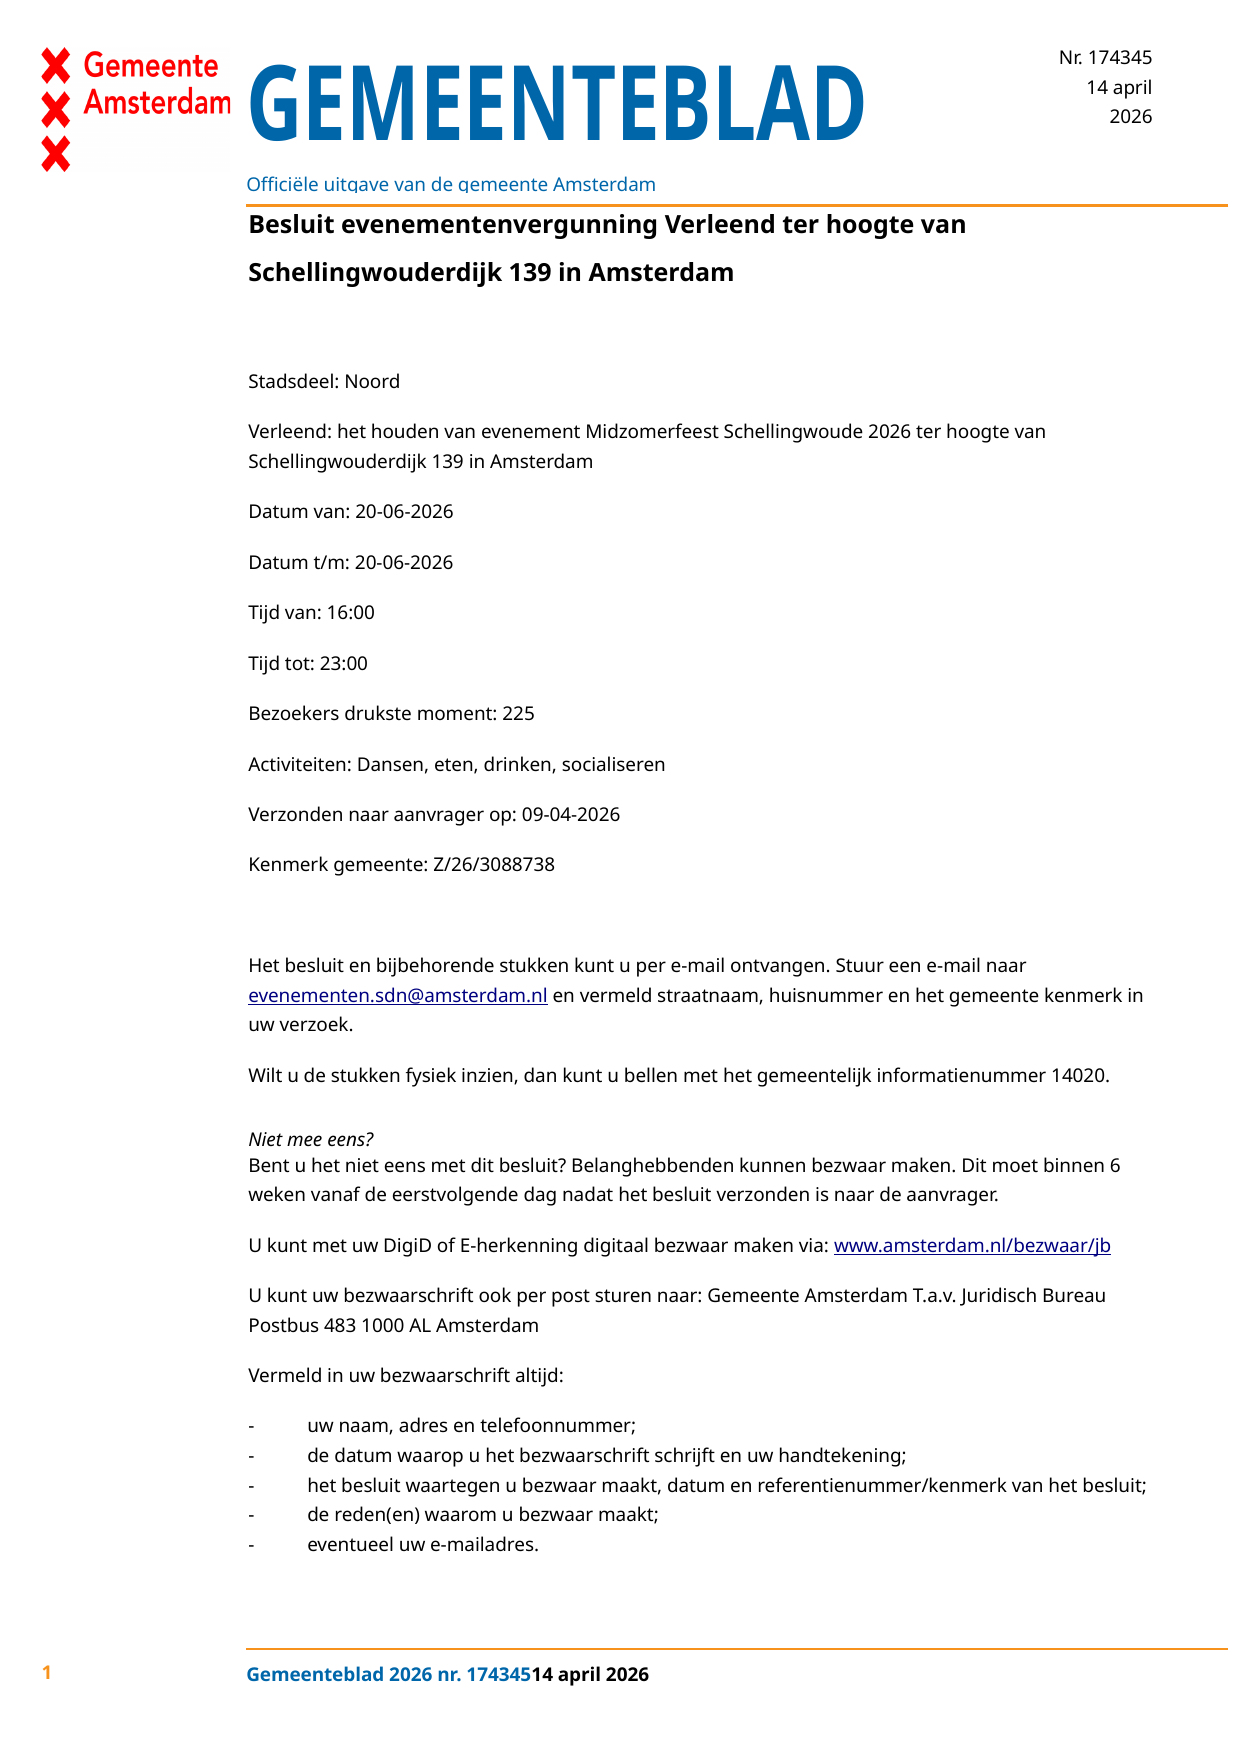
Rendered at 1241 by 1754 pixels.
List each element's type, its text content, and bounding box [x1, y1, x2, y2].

picture [41, 47, 231, 172]
text Tijd van: 16:00 [248, 599, 1152, 625]
text Kenmerk gemeente: Z/26/3088738 [248, 852, 1152, 877]
list de datum waarop u het bezwaarschrift schrijft en uw handtekening; [248, 1442, 1152, 1468]
text Wilt u de stukken fysiek inzien, dan kunt u bellen met het gemeentelijk informatienummer 14020. [248, 1062, 1152, 1088]
list uw naam, adres en telefoonnummer; [248, 1413, 1152, 1438]
text Niet mee eens? [248, 1126, 1152, 1152]
text Bent u het niet eens met dit besluit? Belanghebbenden kunnen bezwaar maken. Dit moet binnen 6 weken vanaf de eerstvolgende dag nadat het besluit verzonden is naar de aanvrager. [248, 1152, 1152, 1207]
list de reden(en) waarom u bezwaar maakt; [248, 1501, 1152, 1527]
list eventueel uw e-mailadres. [248, 1531, 1152, 1557]
text Activiteiten: Dansen, eten, drinken, socialiseren [248, 751, 1152, 777]
text Vermeld in uw bezwaarschrift altijd: [248, 1362, 1152, 1388]
text Bezoekers drukste moment: 225 [248, 700, 1152, 726]
text Het besluit en bijbehorende stukken kunt u per e-mail ontvangen. Stuur een e-mail naar evenementen.sdn@amsterdam.nl en vermeld straatnaam, huisnummer en het gemeente kenmerk in uw verzoek. [248, 952, 1152, 1037]
text Datum t/m: 20-06-2026 [248, 549, 1152, 575]
text Tijd tot: 23:00 [248, 650, 1152, 676]
text U kunt uw bezwaarschrift ook per post sturen naar: Gemeente Amsterdam T.a.v. Juridisch Bureau Postbus 483 1000 AL Amsterdam [248, 1282, 1152, 1337]
text Stadsdeel: Noord [248, 368, 1152, 394]
text Verleend: het houden van evenement Midzomerfeest Schellingwoude 2026 ter hoogte van Schellingwouderdijk 139 in Amsterdam [248, 419, 1152, 474]
text Datum van: 20-06-2026 [248, 499, 1152, 524]
text U kunt met uw DigiD of E-herkenning digitaal bezwaar maken via: www.amsterdam.nl/bezwaar/jb [248, 1232, 1152, 1257]
text Besluit evenementenvergunning Verleend ter hoogte van Schellingwouderdijk 139 in Amsterdam [248, 207, 1152, 288]
text Verzonden naar aanvrager op: 09-04-2026 [248, 801, 1152, 827]
list het besluit waartegen u bezwaar maakt, datum en referentienummer/kenmerk van het besluit; [248, 1472, 1152, 1497]
